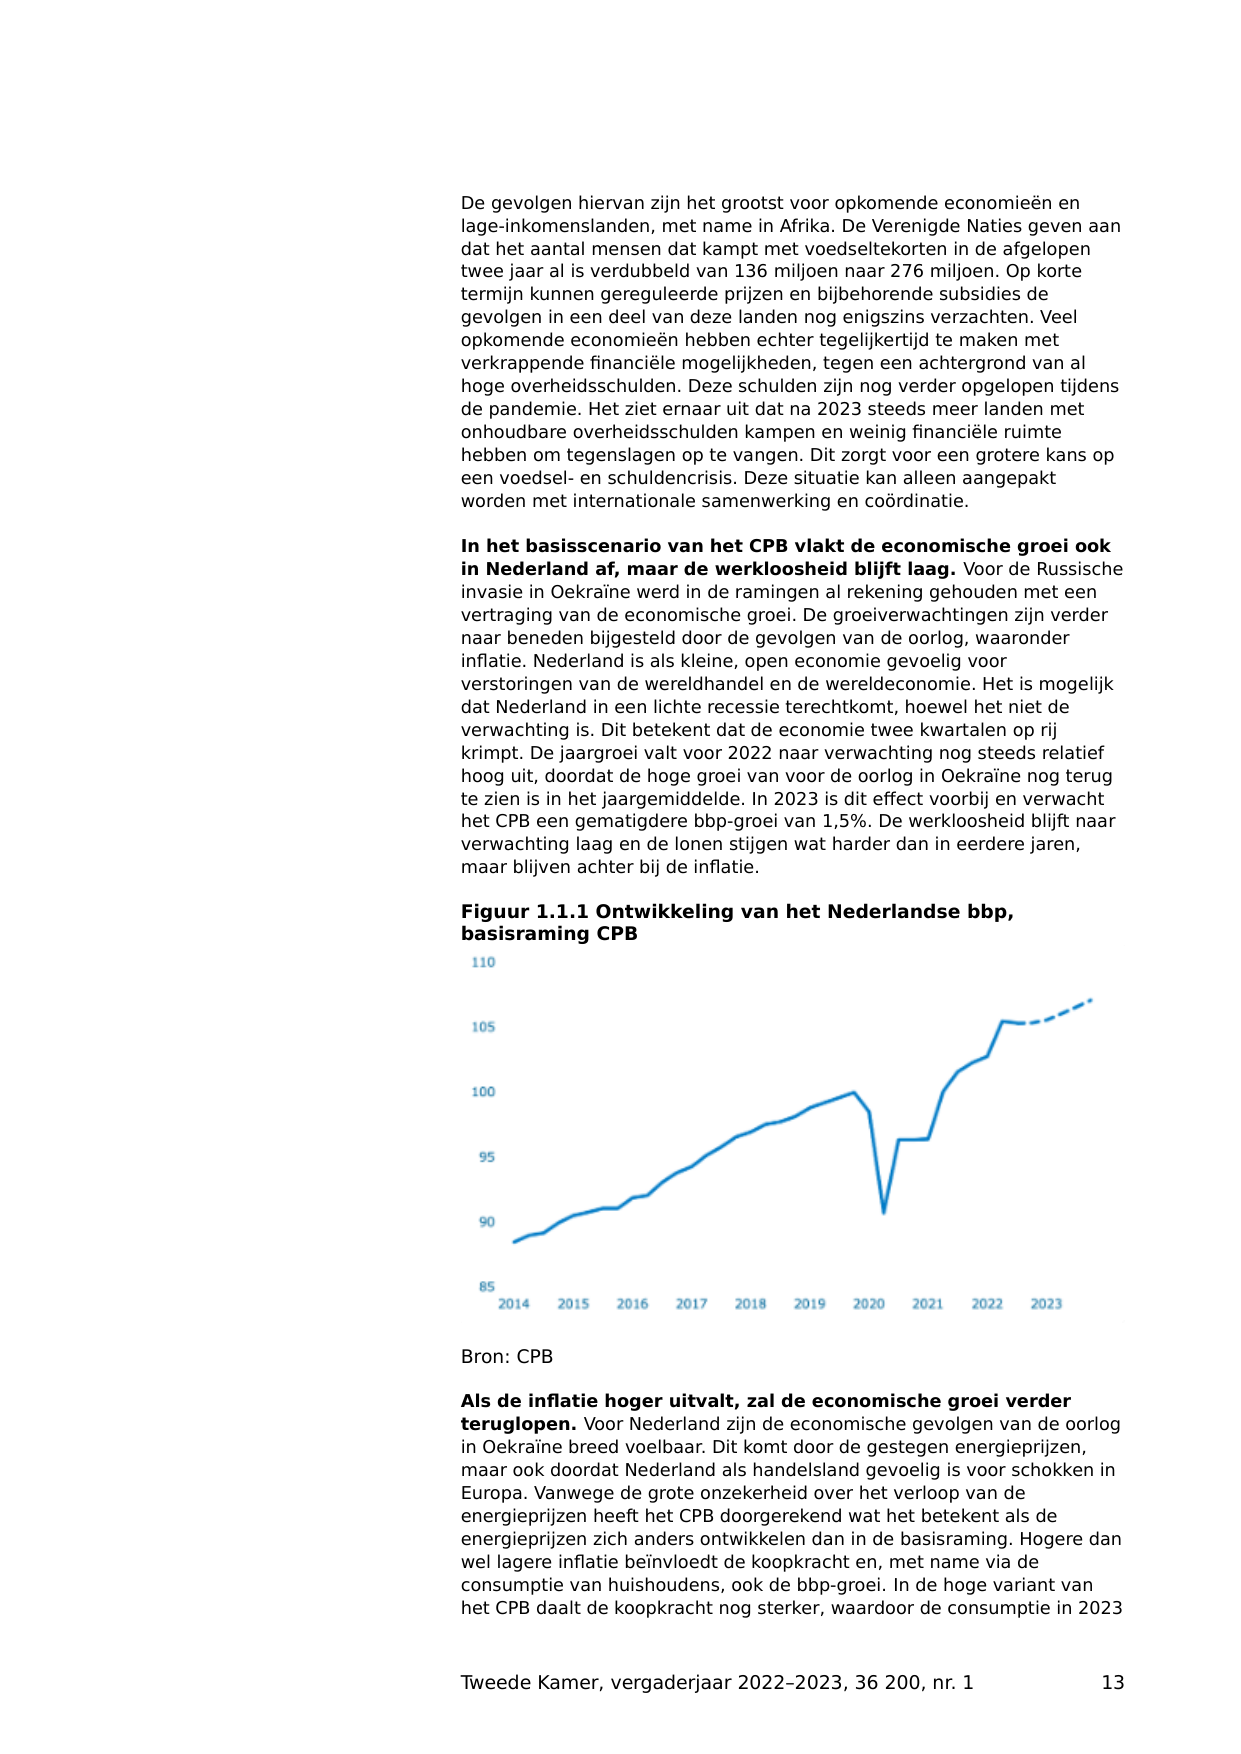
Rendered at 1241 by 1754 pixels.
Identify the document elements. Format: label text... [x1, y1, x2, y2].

text Bron: CPB [461, 1346, 1125, 1367]
title Figuur 1.1.1 Ontwikkeling van het Nederlandse bbp, basisraming CPB [461, 901, 1125, 945]
text Als de inflatie hoger uitvalt, zal de economische groei verder teruglopen. Voor Nederland zijn de economische gevolgen van de oorlog in Oekraïne breed voelbaar. Dit komt door de gestegen energieprijzen, maar ook doordat Nederland als handelsland gevoelig is voor schokken in Europa. Vanwege de grote onzekerheid over het verloop van de energieprijzen heeft het CPB doorgerekend wat het betekent als de energieprijzen zich anders ontwikkelen dan in de basisraming. Hogere dan wel lagere inflatie beïnvloedt de koopkracht en, met name via de consumptie van huishoudens, ook de bbp-groei. In de hoge variant van het CPB daalt de koopkracht nog sterker, waardoor de consumptie in 2023 [461, 1389, 1125, 1619]
text In het basisscenario van het CPB vlakt de economische groei ook in Nederland af, maar de werkloosheid blijft laag. Voor de Russische invasie in Oekraïne werd in de ramingen al rekening gehouden met een vertraging van de economische groei. De groeiverwachtingen zijn verder naar beneden bijgesteld door de gevolgen van de oorlog, waaronder inflatie. Nederland is als kleine, open economie gevoelig voor verstoringen van de wereldhandel en de wereldeconomie. Het is mogelijk dat Nederland in een lichte recessie terechtkomt, hoewel het niet de verwachting is. Dit betekent dat de economie twee kwartalen op rij krimpt. De jaargroei valt voor 2022 naar verwachting nog steeds relatief hoog uit, doordat de hoge groei van voor de oorlog in Oekraïne nog terug te zien is in het jaargemiddelde. In 2023 is dit effect voorbij en verwacht het CPB een gematigdere bbp-groei van 1,5%. De werkloosheid blijft naar verwachting laag en de lonen stijgen wat harder dan in eerdere jaren, maar blijven achter bij de inflatie. [461, 534, 1125, 878]
text De gevolgen hiervan zijn het grootst voor opkomende economieën en lage-inkomenslanden, met name in Afrika. De Verenigde Naties geven aan dat het aantal mensen dat kampt met voedseltekorten in de afgelopen twee jaar al is verdubbeld van 136 miljoen naar 276 miljoen. Op korte termijn kunnen gereguleerde prijzen en bijbehorende subsidies de gevolgen in een deel van deze landen nog enigszins verzachten. Veel opkomende economieën hebben echter tegelijkertijd te maken met verkrappende financiële mogelijkheden, tegen een achtergrond van al hoge overheidsschulden. Deze schulden zijn nog verder opgelopen tijdens de pandemie. Het ziet ernaar uit dat na 2023 steeds meer landen met onhoudbare overheidsschulden kampen en weinig financiële ruimte hebben om tegenslagen op te vangen. Dit zorgt voor een grotere kans op een voedsel- en schuldencrisis. Deze situatie kan alleen aangepakt worden met internationale samenwerking en coördinatie. [461, 191, 1125, 512]
